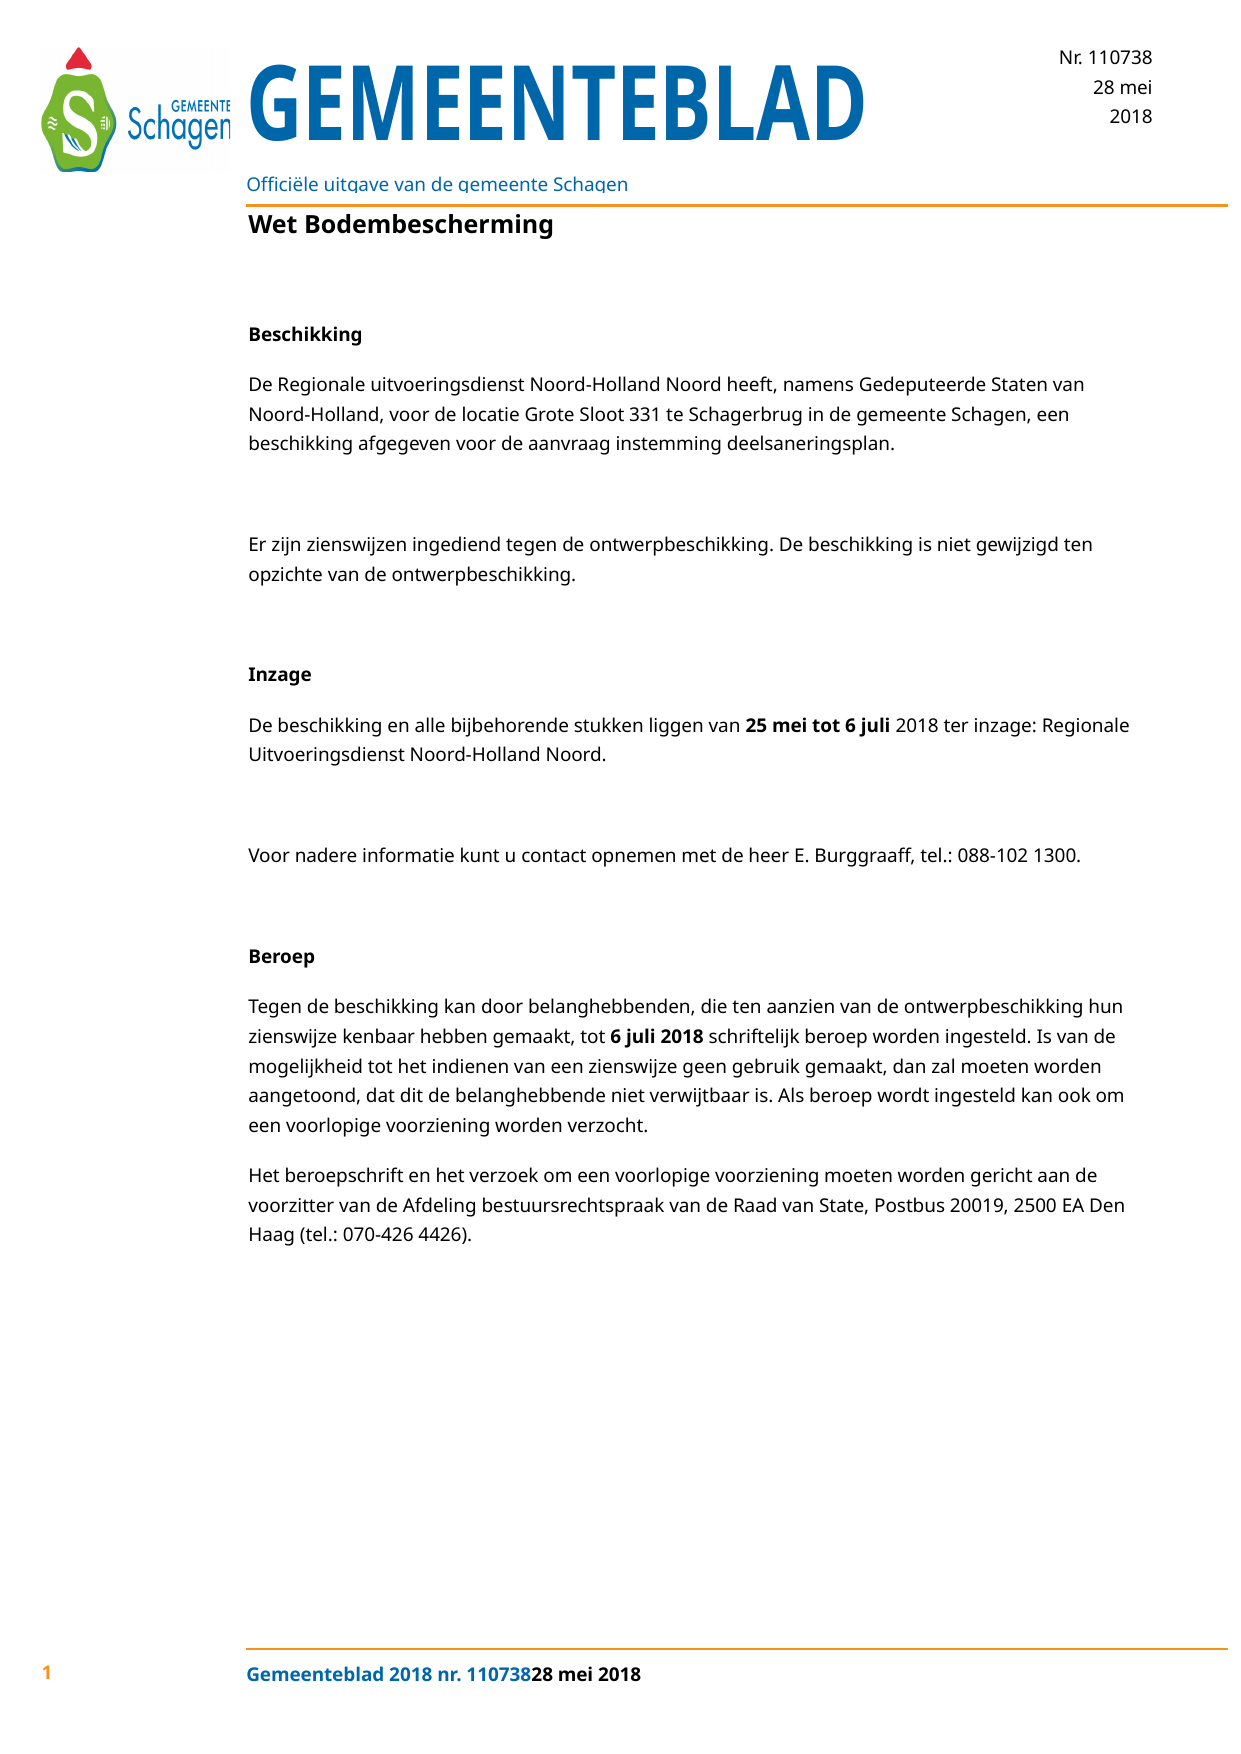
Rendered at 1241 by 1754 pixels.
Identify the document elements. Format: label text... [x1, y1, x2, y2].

text Beschikking [248, 321, 1152, 346]
text Voor nadere informatie kunt u contact opnemen met de heer E. Burggraaff, tel.: 088-102 1300. [248, 842, 1152, 868]
text Inzage [248, 662, 1152, 687]
text Er zijn zienswijzen ingediend tegen de ontwerpbeschikking. De beschikking is niet gewijzigd ten opzichte van de ontwerpbeschikking. [248, 531, 1152, 586]
text Het beroepschrift en het verzoek om een voorlopige voorziening moeten worden gericht aan de voorzitter van de Afdeling bestuursrechtspraak van de Raad van State, Postbus 20019, 2500 EA Den Haag (tel.: 070-426 4426). [248, 1162, 1152, 1247]
picture [41, 47, 231, 172]
text Tegen de beschikking kan door belanghebbenden, die ten aanzien van de ontwerpbeschikking hun zienswijze kenbaar hebben gemaakt, tot 6 juli 2018 schriftelijk beroep worden ingesteld. Is van de mogelijkheid tot het indienen van een zienswijze geen gebruik gemaakt, dan zal moeten worden aangetoond, dat dit de belanghebbende niet verwijtbaar is. Als beroep wordt ingesteld kan ook om een voorlopige voorziening worden verzocht. [248, 994, 1152, 1138]
text Wet Bodembescherming [248, 207, 1152, 241]
text Beroep [248, 943, 1152, 969]
text De Regionale uitvoeringsdienst Noord-Holland Noord heeft, namens Gedeputeerde Staten van Noord-Holland, voor de locatie Grote Sloot 331 te Schagerbrug in de gemeente Schagen, een beschikking afgegeven voor de aanvraag instemming deelsaneringsplan. [248, 371, 1152, 456]
text De beschikking en alle bijbehorende stukken liggen van 25 mei tot 6 juli 2018 ter inzage: Regionale Uitvoeringsdienst Noord-Holland Noord. [248, 712, 1152, 767]
